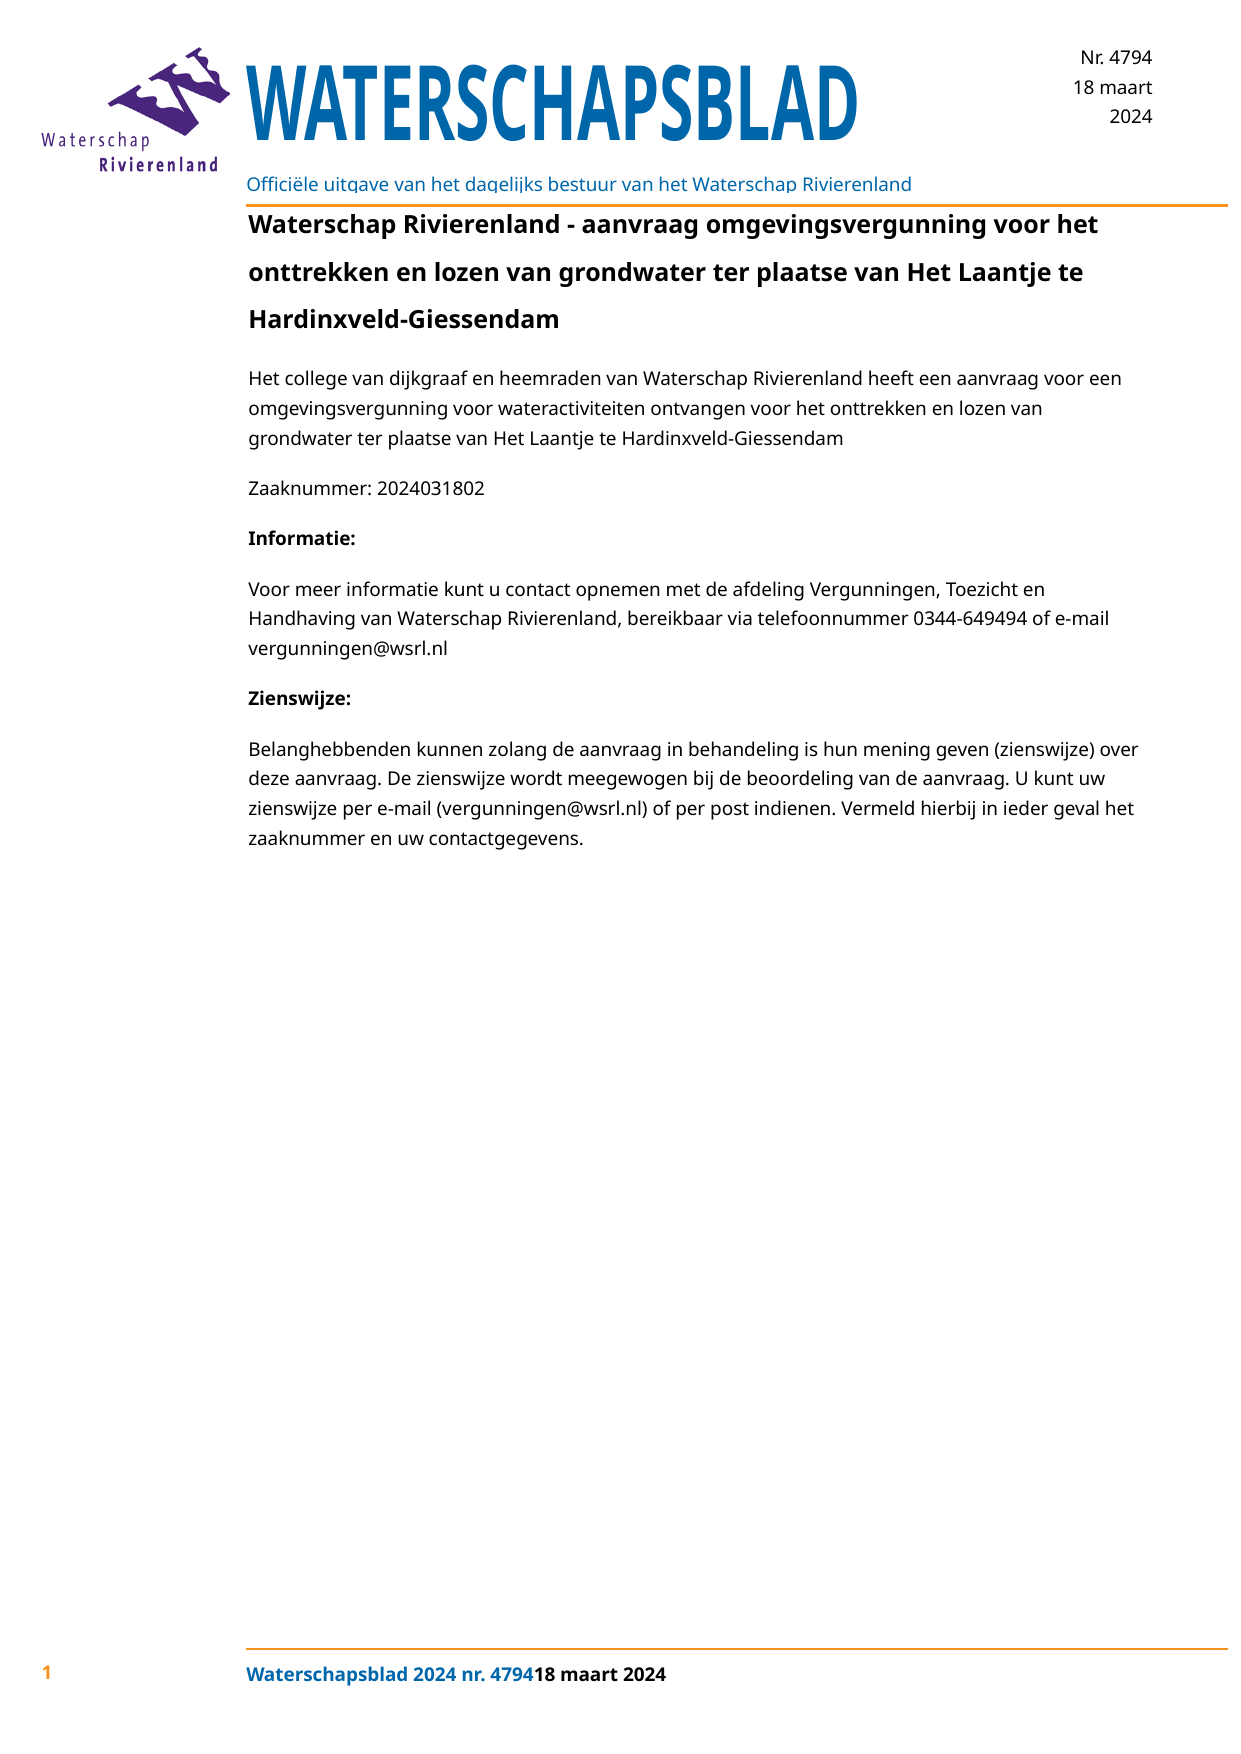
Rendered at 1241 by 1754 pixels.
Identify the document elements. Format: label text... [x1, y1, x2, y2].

text Waterschap Rivierenland - aanvraag omgevingsvergunning voor het onttrekken en lozen van grondwater ter plaatse van Het Laantje te Hardinxveld-Giessendam [248, 207, 1152, 336]
text Zaaknummer: 2024031802 [248, 475, 1152, 501]
text Het college van dijkgraaf en heemraden van Waterschap Rivierenland heeft een aanvraag voor een omgevingsvergunning voor wateractiviteiten ontvangen voor het onttrekken en lozen van grondwater ter plaatse van Het Laantje te Hardinxveld-Giessendam [248, 366, 1152, 450]
text Voor meer informatie kunt u contact opnemen met de afdeling Vergunningen, Toezicht en Handhaving van Waterschap Rivierenland, bereikbaar via telefoonnummer 0344-649494 of e-mail vergunningen@wsrl.nl [248, 576, 1152, 661]
text Belanghebbenden kunnen zolang de aanvraag in behandeling is hun mening geven (zienswijze) over deze aanvraag. De zienswijze wordt meegewogen bij de beoordeling van de aanvraag. U kunt uw zienswijze per e-mail (vergunningen@wsrl.nl) of per post indienen. Vermeld hierbij in ieder geval het zaaknummer en uw contactgegevens. [248, 736, 1152, 850]
text Informatie: [248, 526, 1152, 551]
picture [41, 47, 231, 172]
text Zienswijze: [248, 686, 1152, 711]
